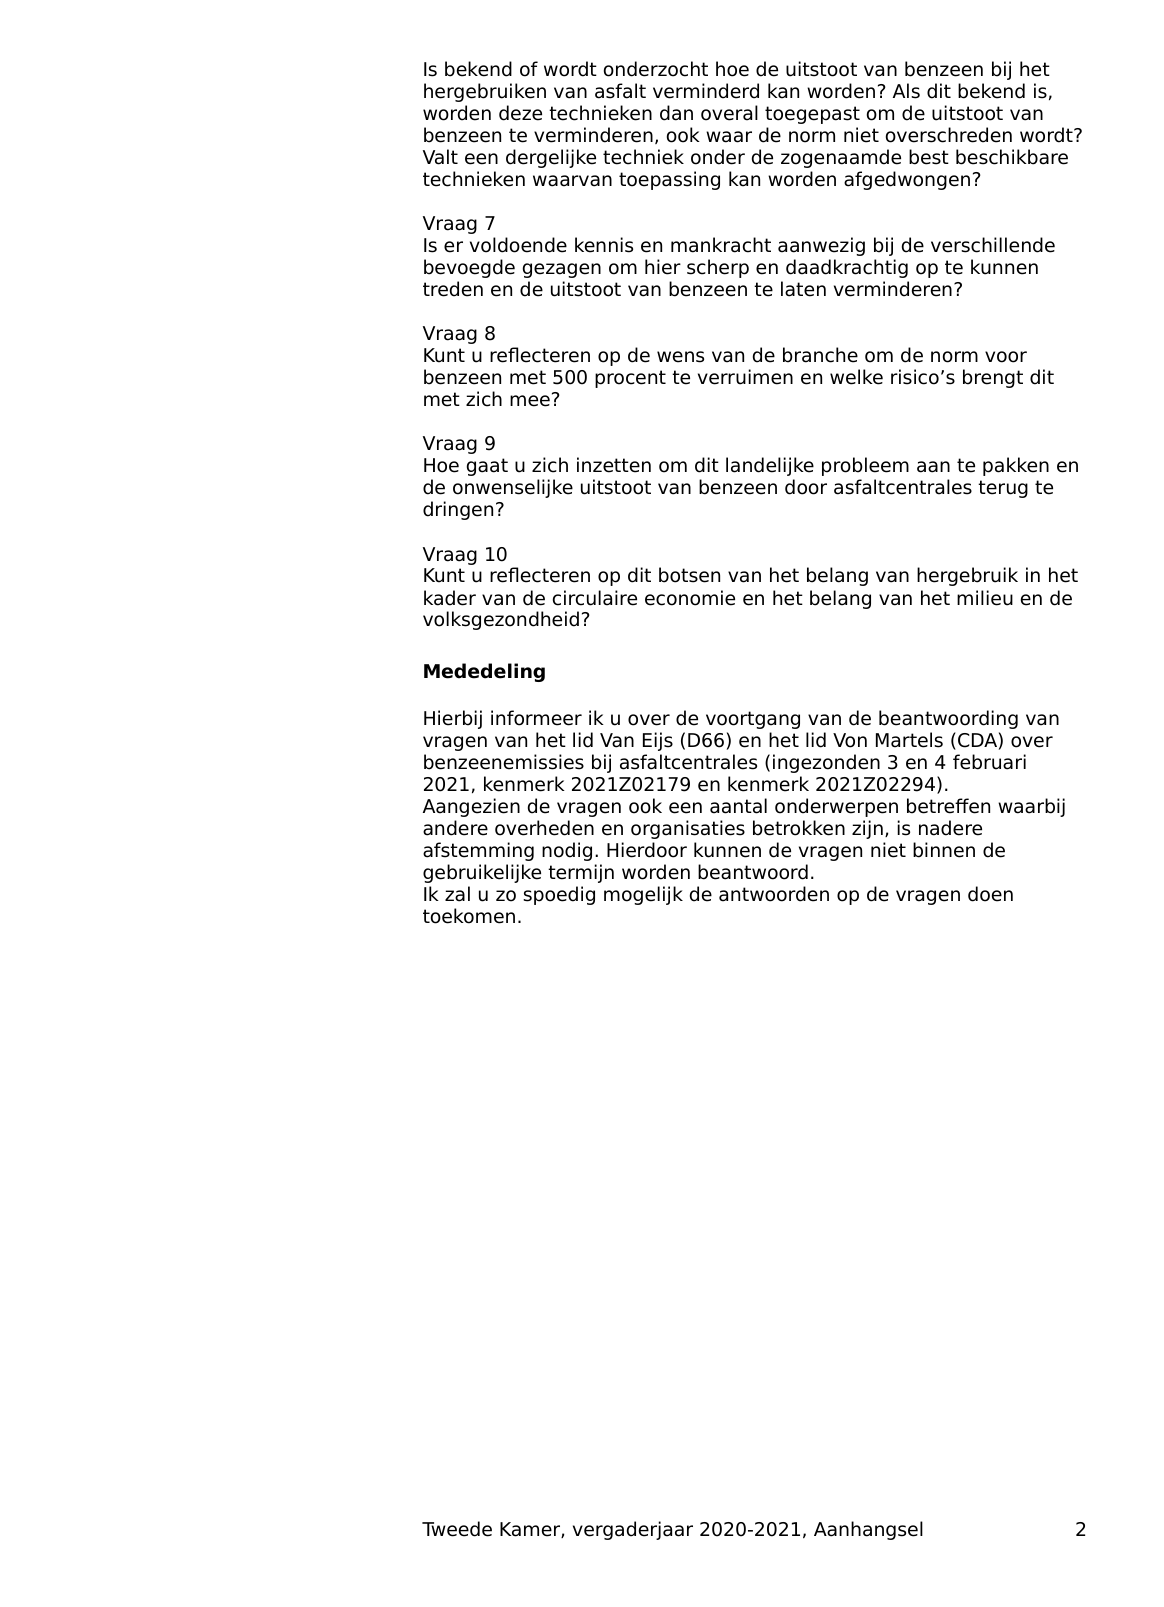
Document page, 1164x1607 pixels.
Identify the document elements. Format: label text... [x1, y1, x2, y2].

text Hierbij informeer ik u over de voortgang van de beantwoording van vragen van het lid Van Eijs (D66) en het lid Von Martels (CDA) over benzeenemissies bij asfaltcentrales (ingezonden 3 en 4 februari 2021, kenmerk 2021Z02179 en kenmerk 2021Z02294). [422, 708, 1087, 796]
text Ik zal u zo spoedig mogelijk de antwoorden op de vragen doen toekomen. [422, 884, 1087, 928]
text Vraag 7 [422, 213, 1087, 235]
text Hoe gaat u zich inzetten om dit landelijke probleem aan te pakken en de onwenselijke uitstoot van benzeen door asfaltcentrales terug te dringen? [422, 455, 1087, 521]
subtitle Mededeling [422, 661, 1087, 683]
text Aangezien de vragen ook een aantal onderwerpen betreffen waarbij andere overheden en organisaties betrokken zijn, is nadere afstemming nodig. Hierdoor kunnen de vragen niet binnen de gebruikelijke termijn worden beantwoord. [422, 796, 1087, 884]
text Kunt u reflecteren op dit botsen van het belang van hergebruik in het kader van de circulaire economie en het belang van het milieu en de volksgezondheid? [422, 565, 1087, 631]
text Vraag 9 [422, 433, 1087, 455]
text Is er voldoende kennis en mankracht aanwezig bij de verschillende bevoegde gezagen om hier scherp en daadkrachtig op te kunnen treden en de uitstoot van benzeen te laten verminderen? [422, 235, 1087, 301]
text Vraag 10 [422, 543, 1087, 565]
text Kunt u reflecteren op de wens van de branche om de norm voor benzeen met 500 procent te verruimen en welke risico’s brengt dit met zich mee? [422, 345, 1087, 411]
text Is bekend of wordt onderzocht hoe de uitstoot van benzeen bij het hergebruiken van asfalt verminderd kan worden? Als dit bekend is, worden deze technieken dan overal toegepast om de uitstoot van benzeen te verminderen, ook waar de norm niet overschreden wordt? Valt een dergelijke techniek onder de zogenaamde best beschikbare technieken waarvan toepassing kan worden afgedwongen? [422, 59, 1087, 191]
text Vraag 8 [422, 323, 1087, 345]
